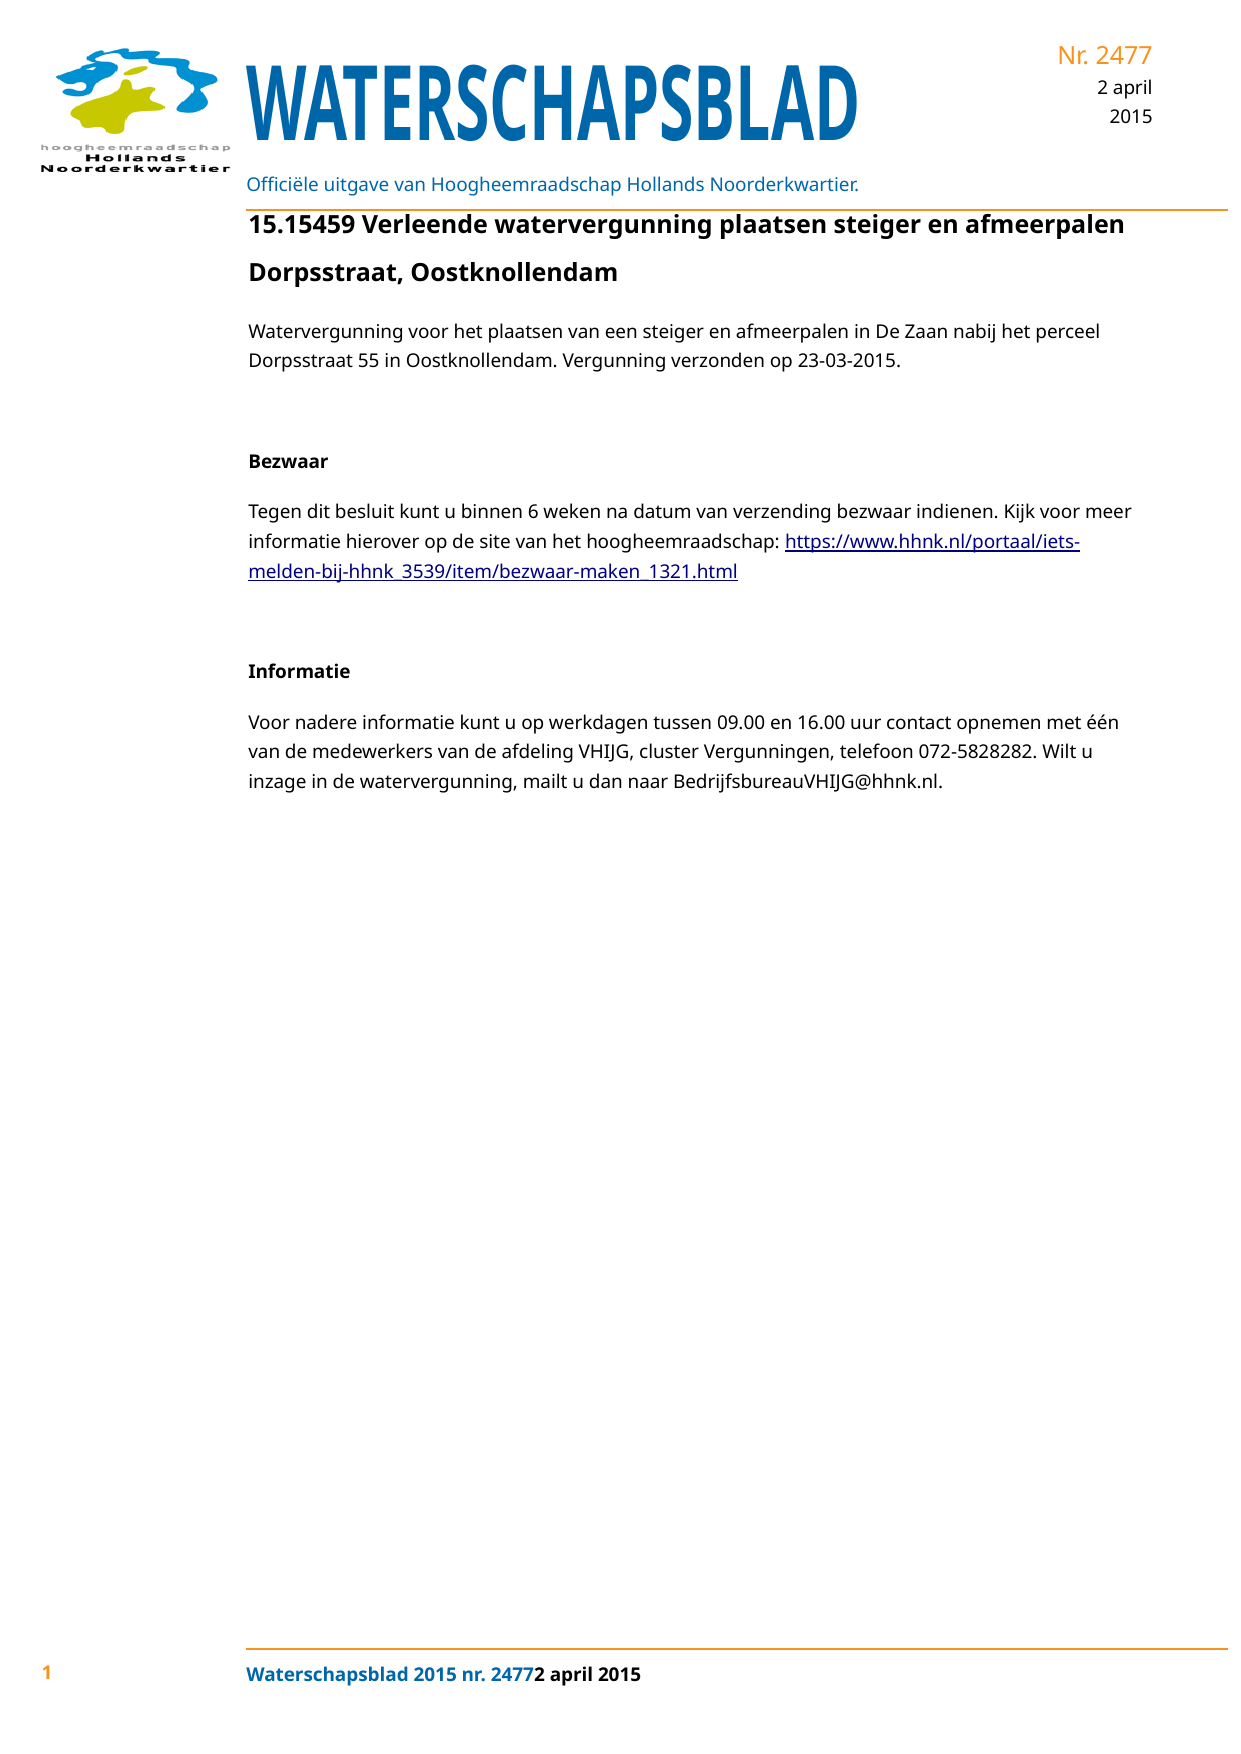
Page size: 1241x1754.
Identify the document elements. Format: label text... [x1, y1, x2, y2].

text Watervergunning voor het plaatsen van een steiger en afmeerpalen in De Zaan nabij het perceel Dorpsstraat 55 in Oostknollendam. Vergunning verzonden op 23-03-2015. [248, 318, 1152, 373]
text Informatie [248, 659, 1152, 684]
text Bezwaar [248, 448, 1152, 474]
picture [41, 47, 231, 172]
text Tegen dit besluit kunt u binnen 6 weken na datum van verzending bezwaar indienen. Kijk voor meer informatie hierover op de site van het hoogheemraadschap: https://www.hhnk.nl/portaal/iets-melden-bij-hhnk_3539/item/bezwaar-maken_1321.html [248, 499, 1152, 584]
text 15.15459 Verleende watervergunning plaatsen steiger en afmeerpalen Dorpsstraat, Oostknollendam [248, 211, 1152, 288]
text Voor nadere informatie kunt u op werkdagen tussen 09.00 en 16.00 uur contact opnemen met één van de medewerkers van de afdeling VHIJG, cluster Vergunningen, telefoon 072-5828282. Wilt u inzage in de watervergunning, mailt u dan naar BedrijfsbureauVHIJG@hhnk.nl. [248, 709, 1152, 794]
